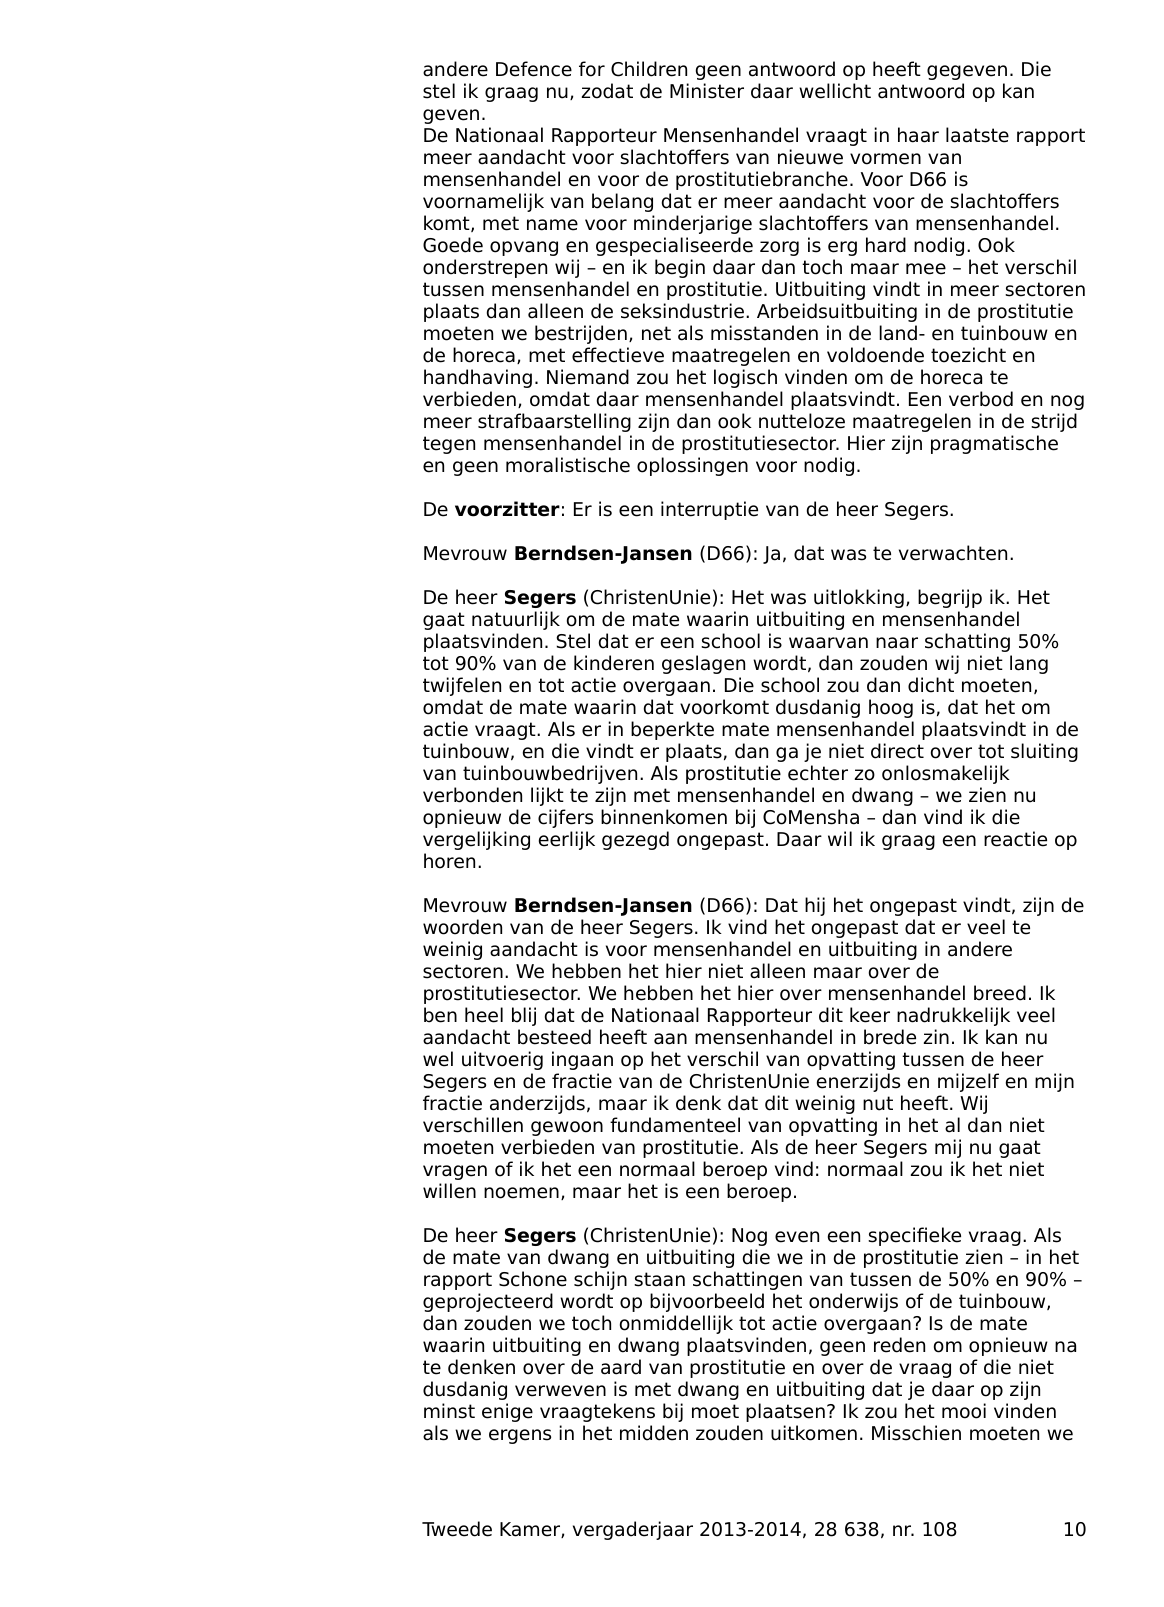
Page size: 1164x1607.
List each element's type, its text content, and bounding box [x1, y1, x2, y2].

text Mevrouw Berndsen-Jansen (D66): Ja, dat was te verwachten. [422, 543, 1087, 565]
text Mevrouw Berndsen-Jansen (D66): Dat hij het ongepast vindt, zijn de woorden van de heer Segers. Ik vind het ongepast dat er veel te weinig aandacht is voor mensenhandel en uitbuiting in andere sectoren. We hebben het hier niet alleen maar over de prostitutiesector. We hebben het hier over mensenhandel breed. Ik ben heel blij dat de Nationaal Rapporteur dit keer nadrukkelijk veel aandacht besteed heeft aan mensenhandel in brede zin. Ik kan nu wel uitvoerig ingaan op het verschil van opvatting tussen de heer Segers en de fractie van de ChristenUnie enerzijds en mijzelf en mijn fractie anderzijds, maar ik denk dat dit weinig nut heeft. Wij verschillen gewoon fundamenteel van opvatting in het al dan niet moeten verbieden van prostitutie. Als de heer Segers mij nu gaat vragen of ik het een normaal beroep vind: normaal zou ik het niet willen noemen, maar het is een beroep. [422, 895, 1087, 1203]
text De heer Segers (ChristenUnie): Nog even een specifieke vraag. Als de mate van dwang en uitbuiting die we in de prostitutie zien – in het rapport Schone schijn staan schattingen van tussen de 50% en 90% – geprojecteerd wordt op bijvoorbeeld het onderwijs of de tuinbouw, dan zouden we toch onmiddellijk tot actie overgaan? Is de mate waarin uitbuiting en dwang plaatsvinden, geen reden om opnieuw na te denken over de aard van prostitutie en over de vraag of die niet dusdanig verweven is met dwang en uitbuiting dat je daar op zijn minst enige vraagtekens bij moet plaatsen? Ik zou het mooi vinden als we ergens in het midden zouden uitkomen. Misschien moeten we [422, 1225, 1087, 1445]
text andere Defence for Children geen antwoord op heeft gegeven. Die stel ik graag nu, zodat de Minister daar wellicht antwoord op kan geven. [422, 59, 1087, 125]
text De Nationaal Rapporteur Mensenhandel vraagt in haar laatste rapport meer aandacht voor slachtoffers van nieuwe vormen van mensenhandel en voor de prostitutiebranche. Voor D66 is voornamelijk van belang dat er meer aandacht voor de slachtoffers komt, met name voor minderjarige slachtoffers van mensenhandel. Goede opvang en gespecialiseerde zorg is erg hard nodig. Ook onderstrepen wij – en ik begin daar dan toch maar mee – het verschil tussen mensenhandel en prostitutie. Uitbuiting vindt in meer sectoren plaats dan alleen de seksindustrie. Arbeidsuitbuiting in de prostitutie moeten we bestrijden, net als misstanden in de land- en tuinbouw en de horeca, met effectieve maatregelen en voldoende toezicht en handhaving. Niemand zou het logisch vinden om de horeca te verbieden, omdat daar mensenhandel plaatsvindt. Een verbod en nog meer strafbaarstelling zijn dan ook nutteloze maatregelen in de strijd tegen mensenhandel in de prostitutiesector. Hier zijn pragmatische en geen moralistische oplossingen voor nodig. [422, 125, 1087, 477]
text De heer Segers (ChristenUnie): Het was uitlokking, begrijp ik. Het gaat natuurlijk om de mate waarin uitbuiting en mensenhandel plaatsvinden. Stel dat er een school is waarvan naar schatting 50% tot 90% van de kinderen geslagen wordt, dan zouden wij niet lang twijfelen en tot actie overgaan. Die school zou dan dicht moeten, omdat de mate waarin dat voorkomt dusdanig hoog is, dat het om actie vraagt. Als er in beperkte mate mensenhandel plaatsvindt in de tuinbouw, en die vindt er plaats, dan ga je niet direct over tot sluiting van tuinbouwbedrijven. Als prostitutie echter zo onlosmakelijk verbonden lijkt te zijn met mensenhandel en dwang – we zien nu opnieuw de cijfers binnenkomen bij CoMensha – dan vind ik die vergelijking eerlijk gezegd ongepast. Daar wil ik graag een reactie op horen. [422, 587, 1087, 873]
text De voorzitter: Er is een interruptie van de heer Segers. [422, 499, 1087, 521]
